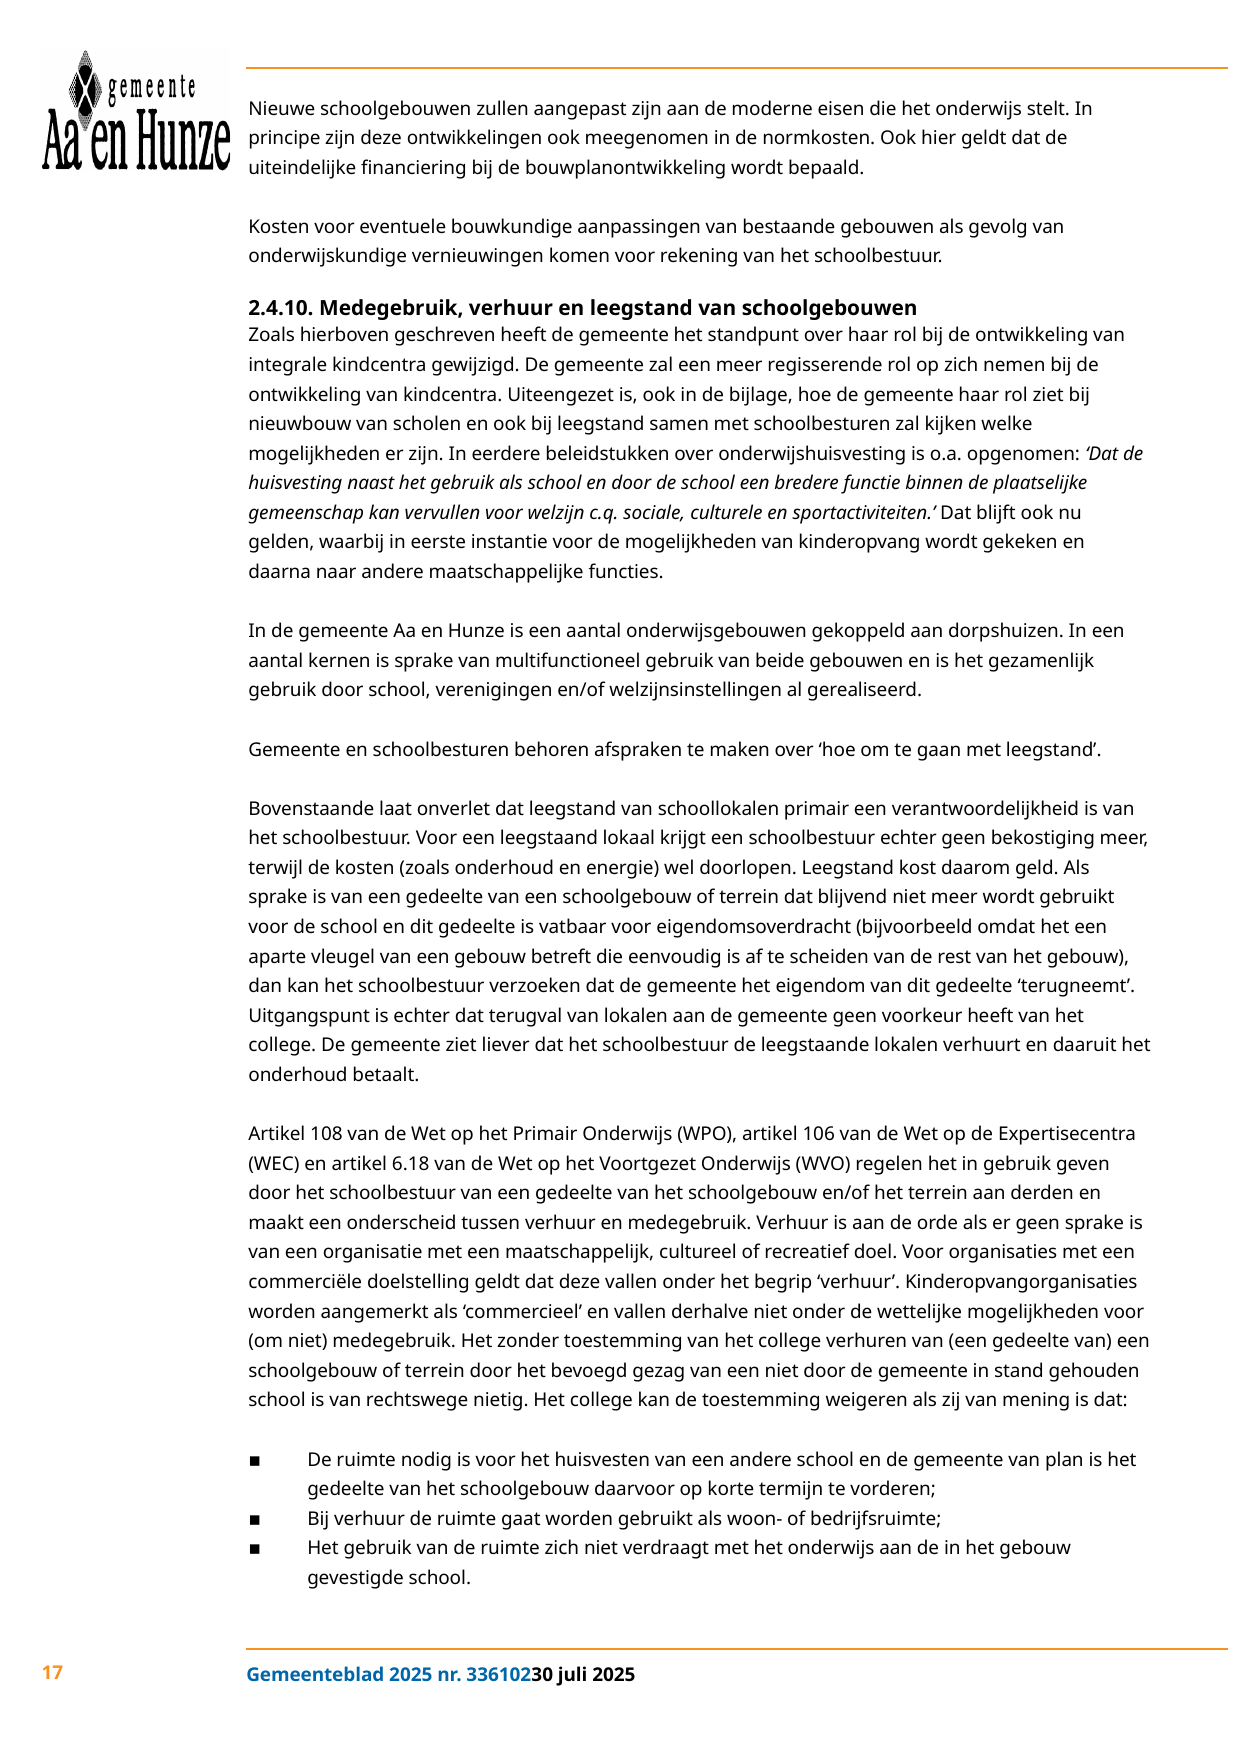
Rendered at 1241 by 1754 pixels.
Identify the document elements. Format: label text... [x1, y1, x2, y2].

list Het gebruik van de ruimte zich niet verdraagt met het onderwijs aan de in het gebouw gevestigde school. [248, 1534, 1152, 1590]
text Nieuwe schoolgebouwen zullen aangepast zijn aan de moderne eisen die het onderwijs stelt. In principe zijn deze ontwikkelingen ook meegenomen in de normkosten. Ook hier geldt dat de uiteindelijke financiering bij de bouwplanontwikkeling wordt bepaald. [248, 95, 1152, 180]
text Bovenstaande laat onverlet dat leegstand van schoollokalen primair een verantwoordelijkheid is van het schoolbestuur. Voor een leegstaand lokaal krijgt een schoolbestuur echter geen bekostiging meer, terwijl de kosten (zoals onderhoud en energie) wel doorlopen. Leegstand kost daarom geld. Als sprake is van een gedeelte van een schoolgebouw of terrein dat blijvend niet meer wordt gebruikt voor de school en dit gedeelte is vatbaar voor eigendomsoverdracht (bijvoorbeeld omdat het een aparte vleugel van een gebouw betreft die eenvoudig is af te scheiden van de rest van het gebouw), dan kan het schoolbestuur verzoeken dat de gemeente het eigendom van dit gedeelte ‘terugneemt’. Uitgangspunt is echter dat terugval van lokalen aan de gemeente geen voorkeur heeft van het college. De gemeente ziet liever dat het schoolbestuur de leegstaande lokalen verhuurt en daaruit het onderhoud betaalt. [248, 795, 1152, 1087]
text Zoals hierboven geschreven heeft de gemeente het standpunt over haar rol bij de ontwikkeling van integrale kindcentra gewijzigd. De gemeente zal een meer regisserende rol op zich nemen bij de ontwikkeling van kindcentra. Uiteengezet is, ook in de bijlage, hoe de gemeente haar rol ziet bij nieuwbouw van scholen en ook bij leegstand samen met schoolbesturen zal kijken welke mogelijkheden er zijn. In eerdere beleidstukken over onderwijshuisvesting is o.a. opgenomen: ‘Dat de huisvesting naast het gebruik als school en door de school een bredere functie binnen de plaatselijke gemeenschap kan vervullen voor welzijn c.q. sociale, culturele en sportactiviteiten.’ Dat blijft ook nu gelden, waarbij in eerste instantie voor de mogelijkheden van kinderopvang wordt gekeken en daarna naar andere maatschappelijke functies. [248, 322, 1152, 584]
list De ruimte nodig is voor het huisvesten van een andere school en de gemeente van plan is het gedeelte van het schoolgebouw daarvoor op korte termijn te vorderen; [248, 1446, 1152, 1501]
text Gemeente en schoolbesturen behoren afspraken te maken over ‘hoe om te gaan met leegstand’. [248, 736, 1152, 761]
text 2.4.10. Medegebruik, verhuur en leegstand van schoolgebouwen [248, 293, 1152, 322]
text Artikel 108 van de Wet op het Primair Onderwijs (WPO), artikel 106 van de Wet op de Expertisecentra (WEC) en artikel 6.18 van de Wet op het Voortgezet Onderwijs (WVO) regelen het in gebruik geven door het schoolbestuur van een gedeelte van het schoolgebouw en/of het terrein aan derden en maakt een onderscheid tussen verhuur en medegebruik. Verhuur is aan de orde als er geen sprake is van een organisatie met een maatschappelijk, cultureel of recreatief doel. Voor organisaties met een commerciële doelstelling geldt dat deze vallen onder het begrip ‘verhuur’. Kinderopvangorganisaties worden aangemerkt als ‘commercieel’ en vallen derhalve niet onder de wettelijke mogelijkheden voor (om niet) medegebruik. Het zonder toestemming van het college verhuren van (een gedeelte van) een schoolgebouw of terrein door het bevoegd gezag van een niet door de gemeente in stand gehouden school is van rechtswege nietig. Het college kan de toestemming weigeren als zij van mening is dat: [248, 1120, 1152, 1412]
text In de gemeente Aa en Hunze is een aantal onderwijsgebouwen gekoppeld aan dorpshuizen. In een aantal kernen is sprake van multifunctioneel gebruik van beide gebouwen en is het gezamenlijk gebruik door school, verenigingen en/of welzijnsinstellingen al gerealiseerd. [248, 617, 1152, 702]
list Bij verhuur de ruimte gaat worden gebruikt als woon- of bedrijfsruimte; [248, 1505, 1152, 1531]
picture [41, 47, 231, 172]
text Kosten voor eventuele bouwkundige aanpassingen van bestaande gebouwen als gevolg van onderwijskundige vernieuwingen komen voor rekening van het schoolbestuur. [248, 213, 1152, 268]
